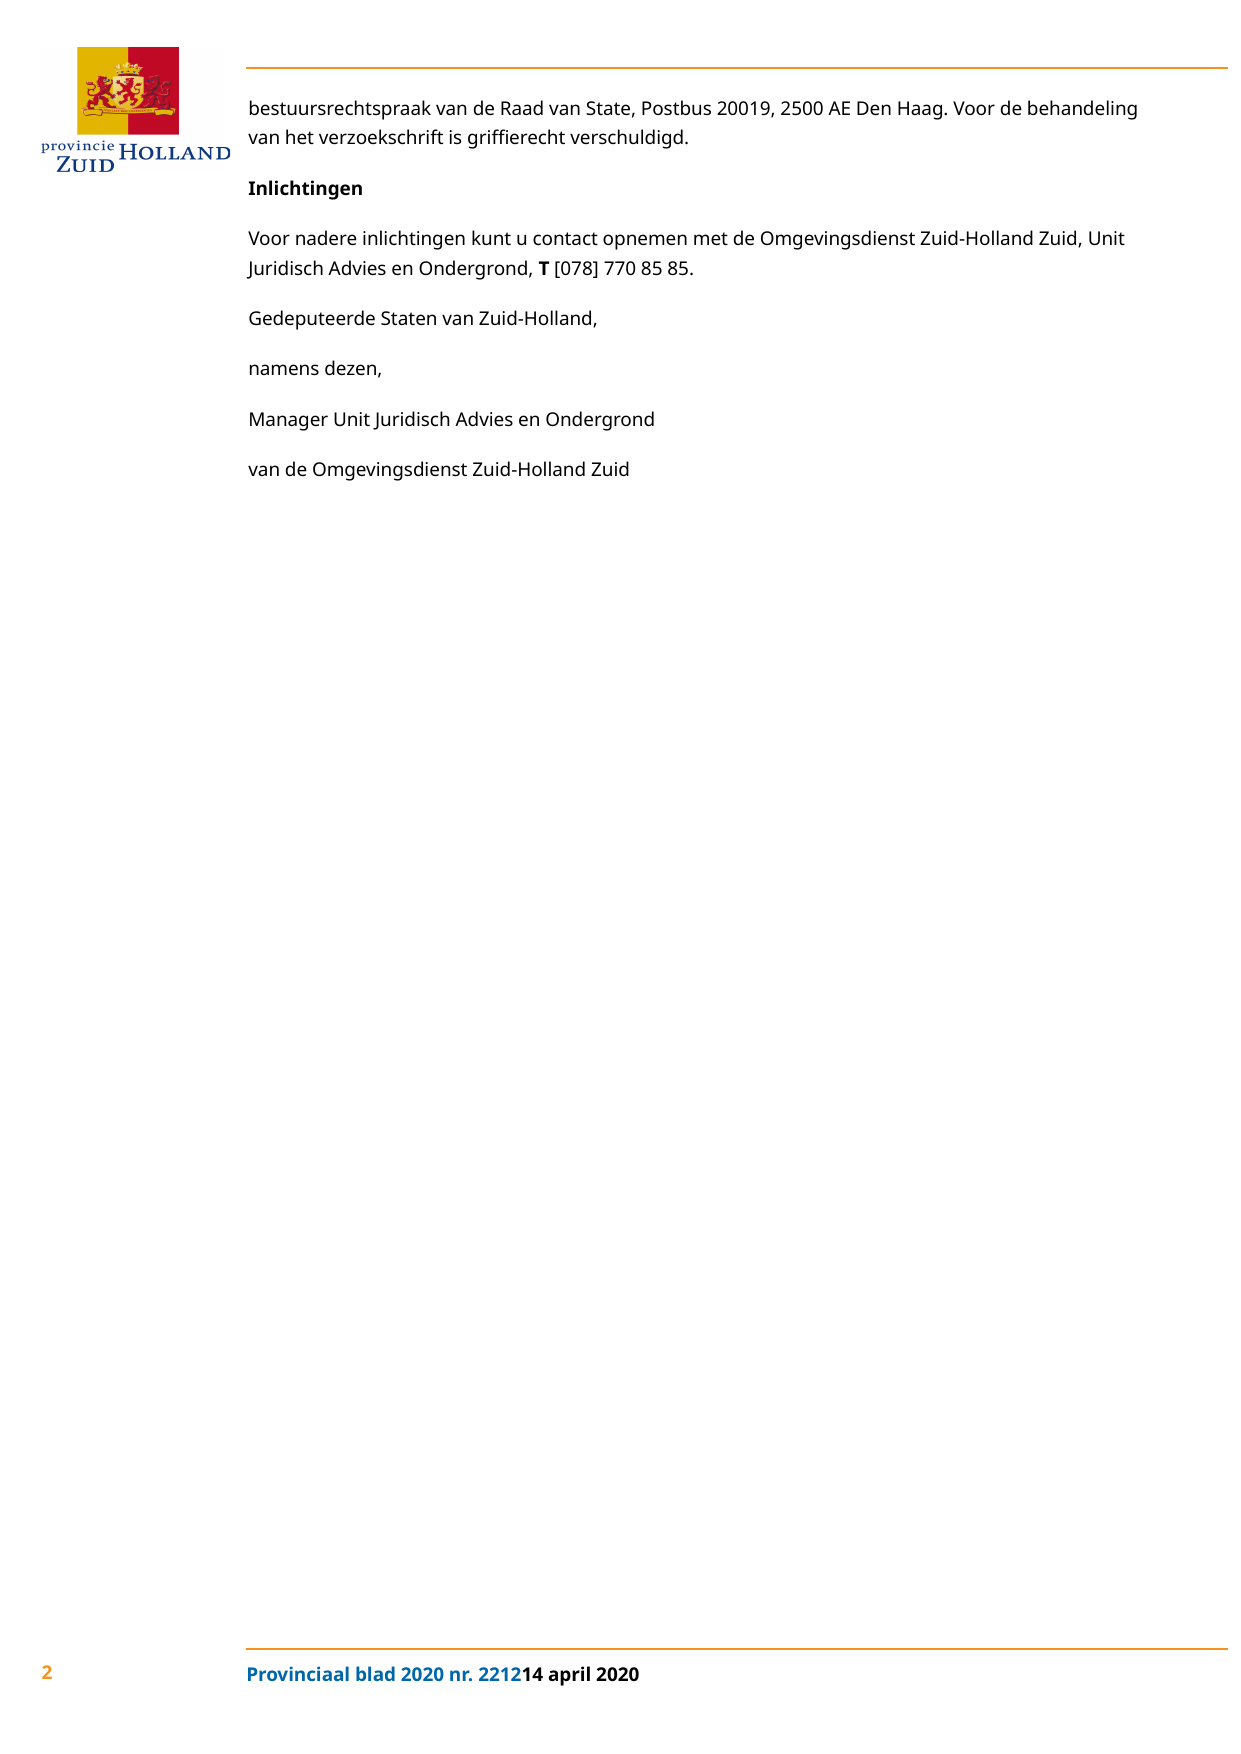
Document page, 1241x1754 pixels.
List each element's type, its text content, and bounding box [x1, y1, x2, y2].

text Inlichtingen [248, 175, 1152, 201]
text Gedeputeerde Staten van Zuid-Holland, [248, 305, 1152, 331]
picture [41, 47, 231, 172]
text bestuursrechtspraak van de Raad van State, Postbus 20019, 2500 AE Den Haag. Voor de behandeling van het verzoekschrift is griffierecht verschuldigd. [248, 95, 1152, 150]
text namens dezen, [248, 356, 1152, 381]
text van de Omgevingsdienst Zuid-Holland Zuid [248, 456, 1152, 482]
text Manager Unit Juridisch Advies en Ondergrond [248, 406, 1152, 432]
text Voor nadere inlichtingen kunt u contact opnemen met de Omgevingsdienst Zuid-Holland Zuid, Unit Juridisch Advies en Ondergrond, T [078] 770 85 85. [248, 225, 1152, 281]
